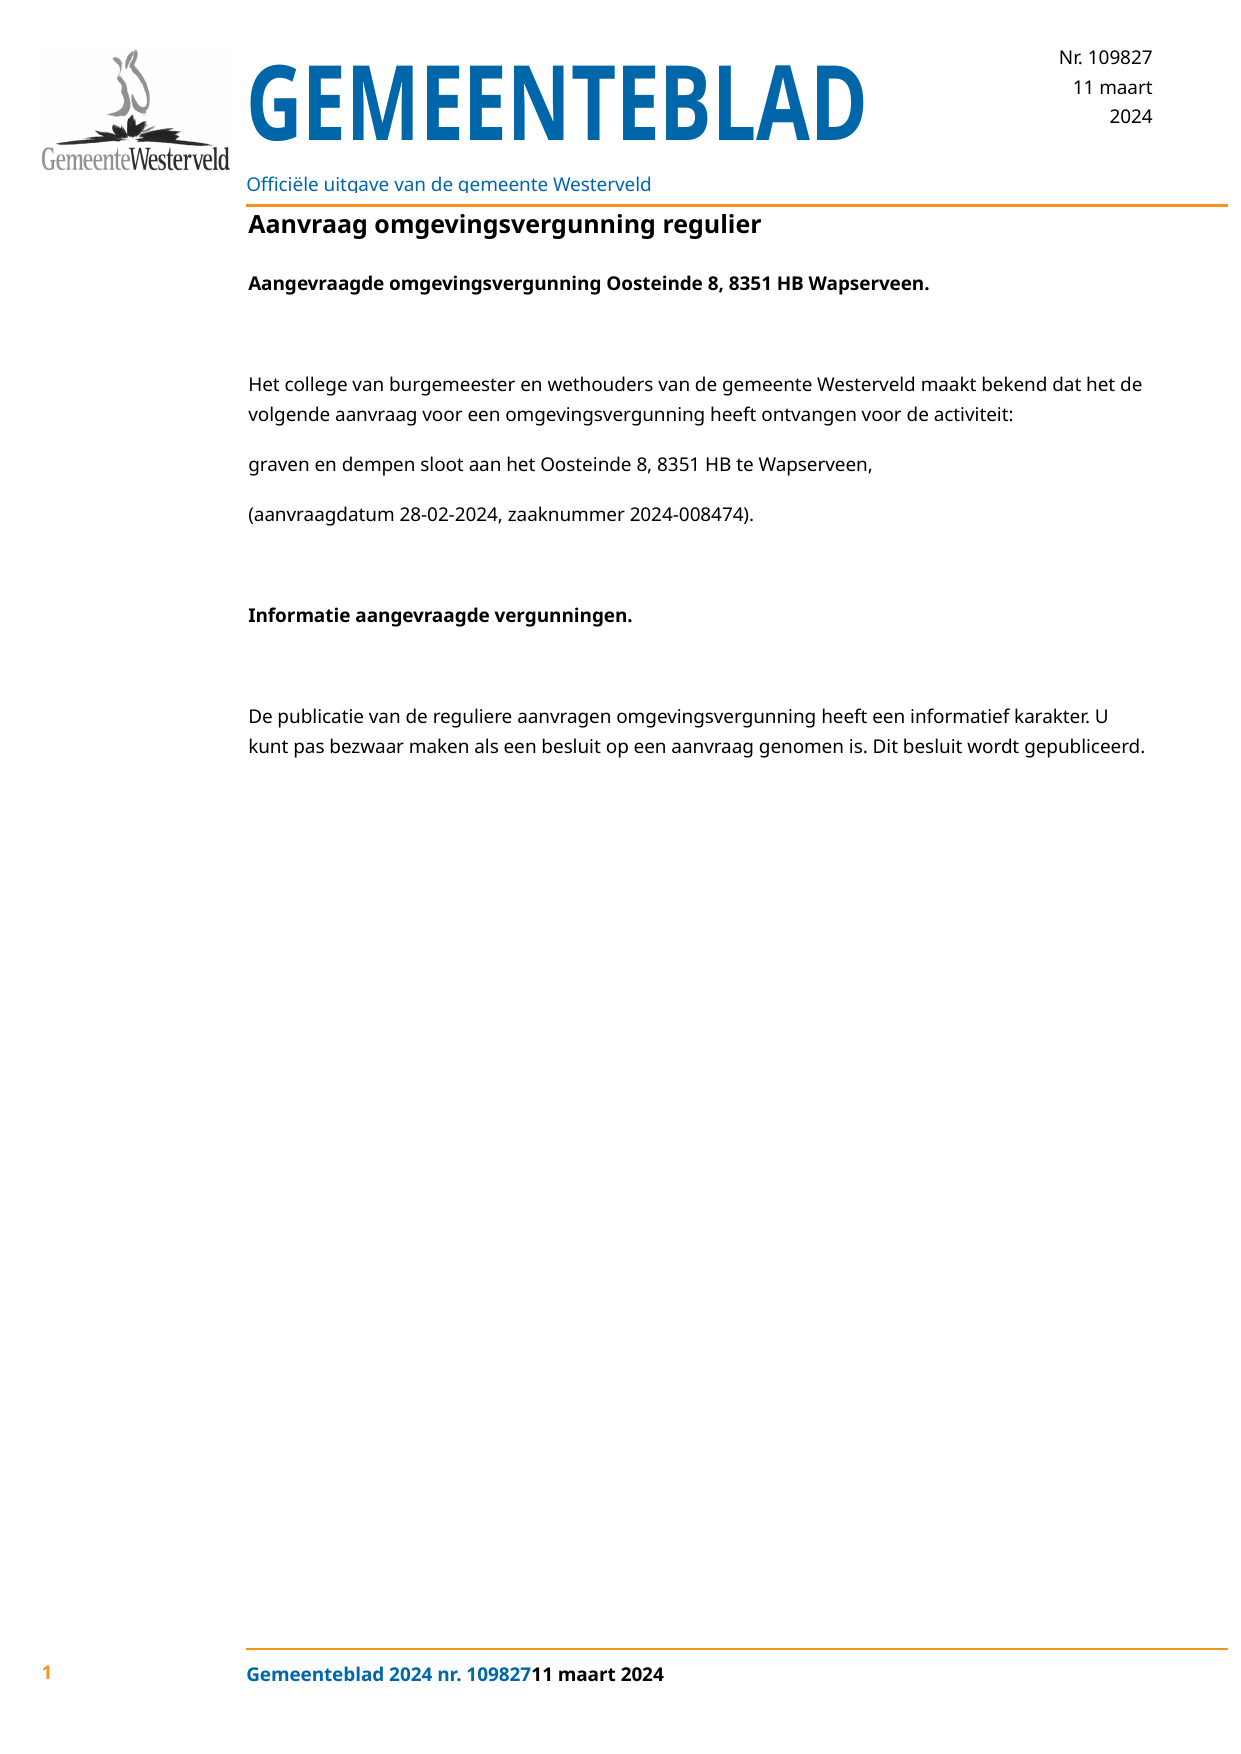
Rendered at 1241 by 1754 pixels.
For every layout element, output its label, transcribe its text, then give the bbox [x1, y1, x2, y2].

text Aanvraag omgevingsvergunning regulier [248, 207, 1152, 241]
text (aanvraagdatum 28-02-2024, zaaknummer 2024-008474). [248, 502, 1152, 527]
text Informatie aangevraagde vergunningen. [248, 602, 1152, 628]
text Het college van burgemeester en wethouders van de gemeente Westerveld maakt bekend dat het de volgende aanvraag voor een omgevingsvergunning heeft ontvangen voor de activiteit: [248, 371, 1152, 426]
text Aangevraagde omgevingsvergunning Oosteinde 8, 8351 HB Wapserveen. [248, 270, 1152, 296]
picture [41, 47, 231, 172]
text graven en dempen sloot aan het Oosteinde 8, 8351 HB te Wapserveen, [248, 451, 1152, 477]
text De publicatie van de reguliere aanvragen omgevingsvergunning heeft een informatief karakter. U kunt pas bezwaar maken als een besluit op een aanvraag genomen is. Dit besluit wordt gepubliceerd. [248, 703, 1152, 758]
